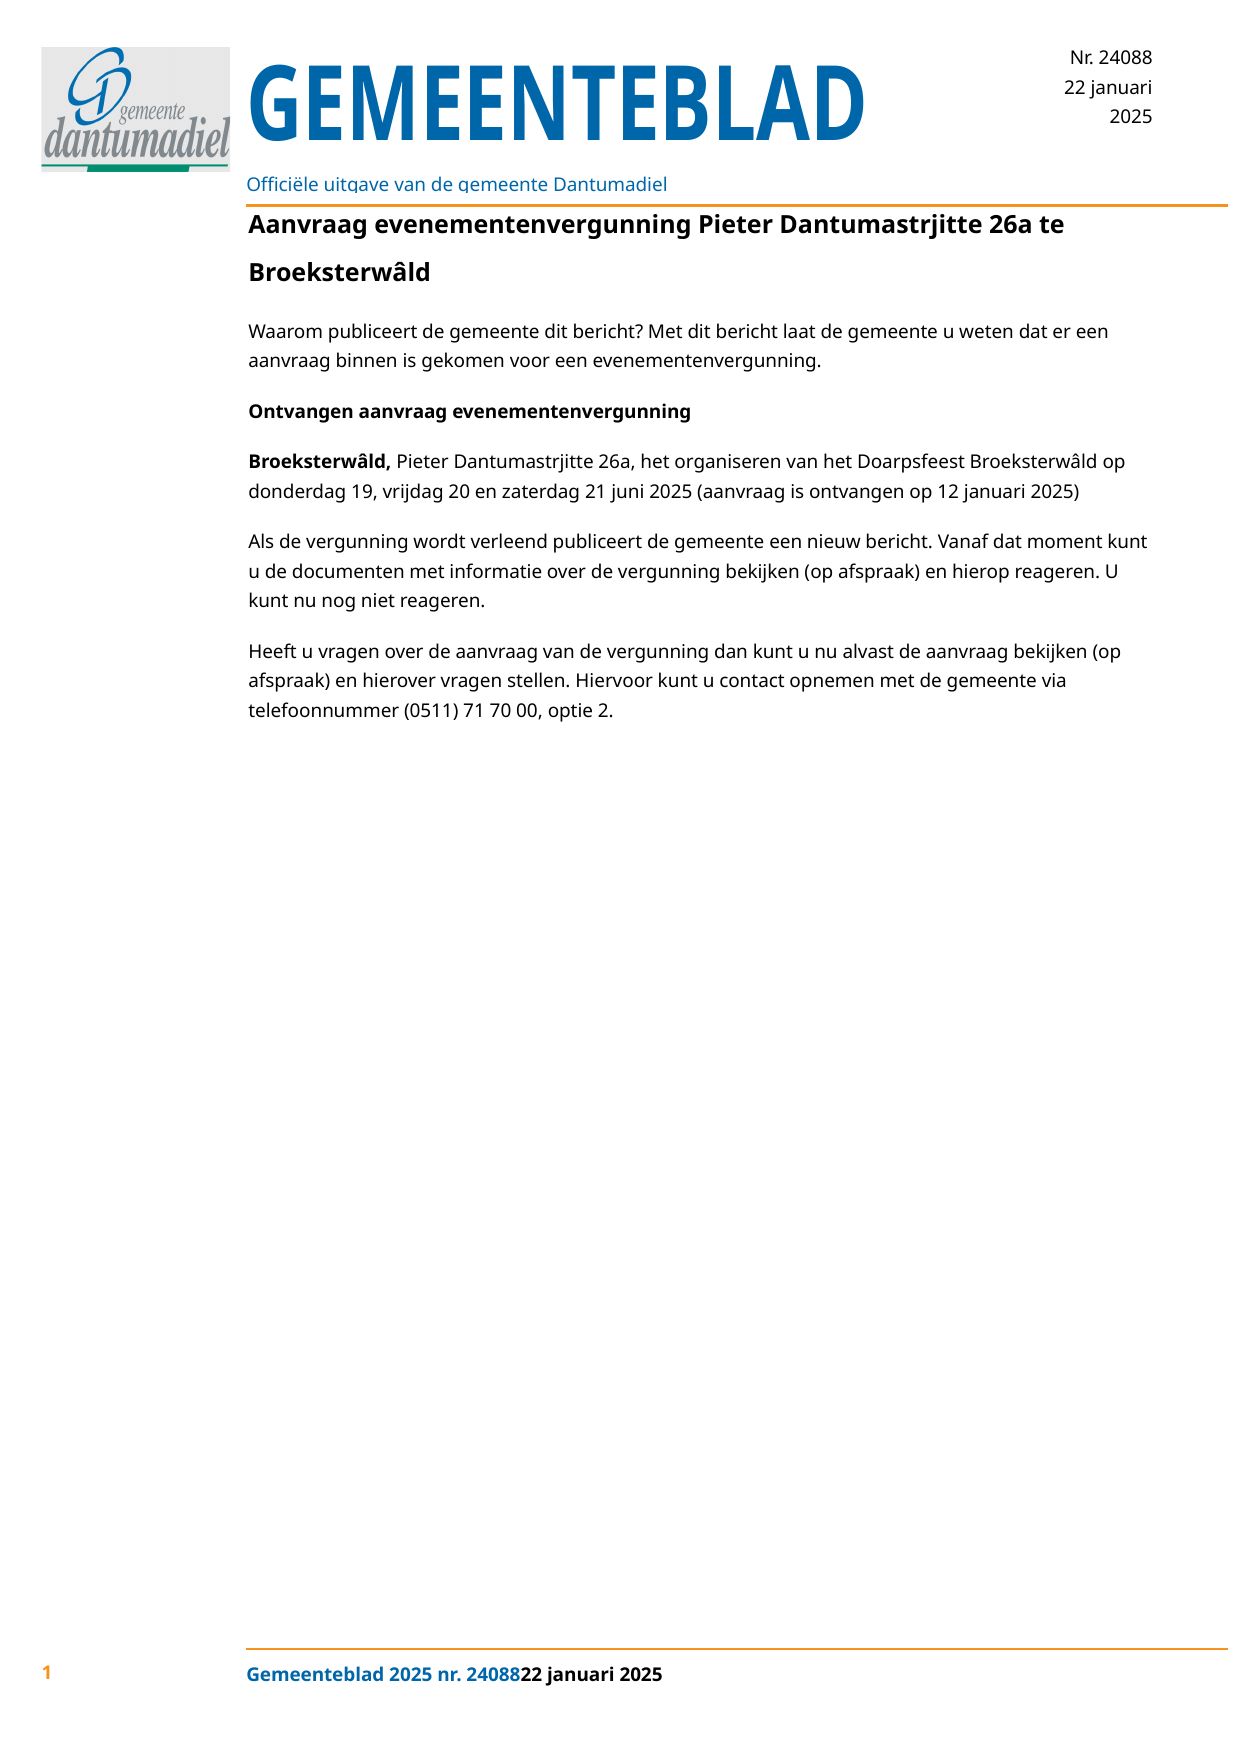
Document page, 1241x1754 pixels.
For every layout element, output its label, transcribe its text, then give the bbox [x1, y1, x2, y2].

text Broeksterwâld, Pieter Dantumastrjitte 26a, het organiseren van het Doarpsfeest Broeksterwâld op donderdag 19, vrijdag 20 en zaterdag 21 juni 2025 (aanvraag is ontvangen op 12 januari 2025) [248, 448, 1152, 504]
text Ontvangen aanvraag evenementenvergunning [248, 398, 1152, 424]
text Waarom publiceert de gemeente dit bericht? Met dit bericht laat de gemeente u weten dat er een aanvraag binnen is gekomen voor een evenementenvergunning. [248, 318, 1152, 373]
text Heeft u vragen over de aanvraag van de vergunning dan kunt u nu alvast de aanvraag bekijken (op afspraak) en hierover vragen stellen. Hiervoor kunt u contact opnemen met de gemeente via telefoonnummer (0511) 71 70 00, optie 2. [248, 638, 1152, 723]
text Aanvraag evenementenvergunning Pieter Dantumastrjitte 26a te Broeksterwâld [248, 207, 1152, 288]
picture [41, 47, 231, 172]
text Als de vergunning wordt verleend publiceert de gemeente een nieuw bericht. Vanaf dat moment kunt u de documenten met informatie over de vergunning bekijken (op afspraak) en hierop reageren. U kunt nu nog niet reageren. [248, 528, 1152, 613]
